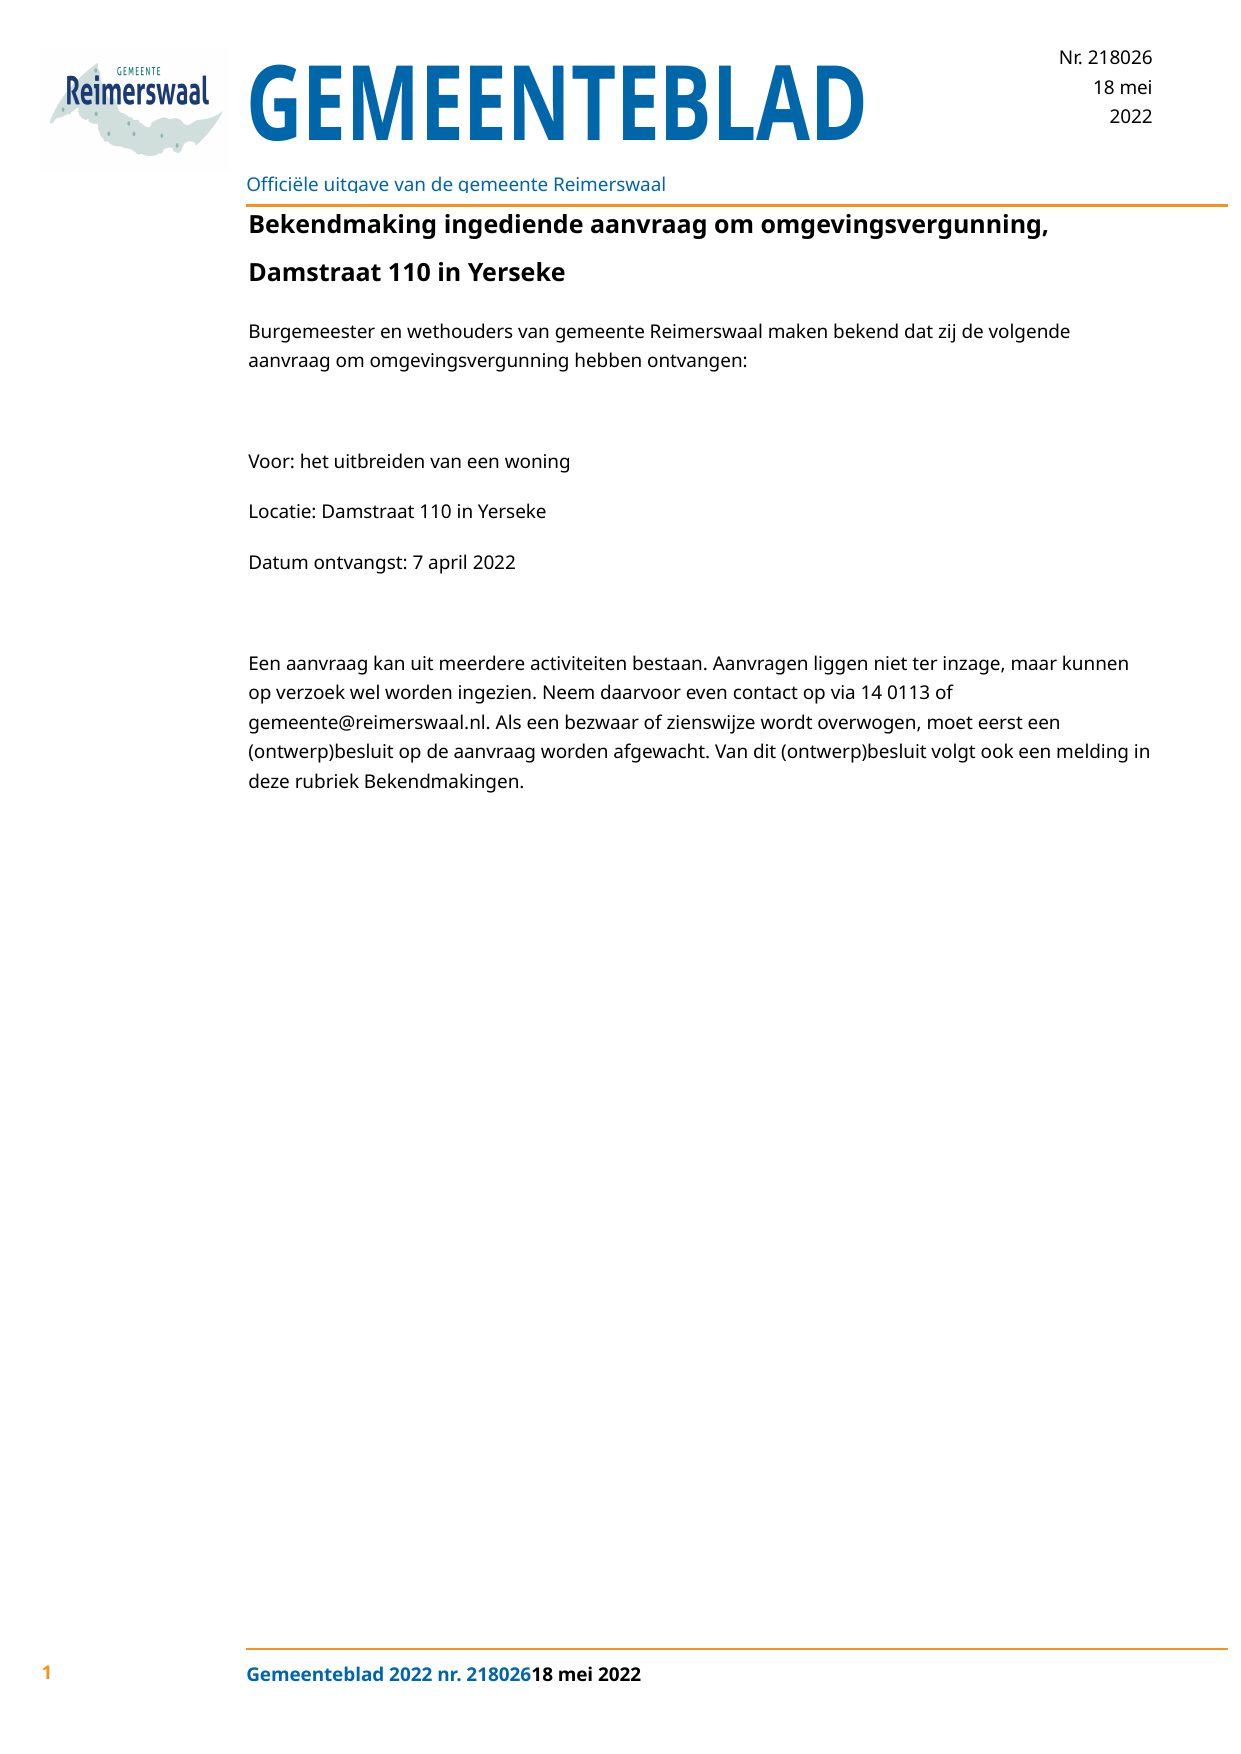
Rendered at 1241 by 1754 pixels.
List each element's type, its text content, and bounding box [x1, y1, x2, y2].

text Burgemeester en wethouders van gemeente Reimerswaal maken bekend dat zij de volgende aanvraag om omgevingsvergunning hebben ontvangen: [248, 318, 1152, 373]
text Datum ontvangst: 7 april 2022 [248, 549, 1152, 575]
picture [41, 47, 231, 172]
text Voor: het uitbreiden van een woning [248, 448, 1152, 474]
text Locatie: Damstraat 110 in Yerseke [248, 499, 1152, 524]
text Een aanvraag kan uit meerdere activiteiten bestaan. Aanvragen liggen niet ter inzage, maar kunnen op verzoek wel worden ingezien. Neem daarvoor even contact op via 14 0113 of gemeente@reimerswaal.nl. Als een bezwaar of zienswijze wordt overwogen, moet eerst een (ontwerp)besluit op de aanvraag worden afgewacht. Van dit (ontwerp)besluit volgt ook een melding in deze rubriek Bekendmakingen. [248, 650, 1152, 794]
text Bekendmaking ingediende aanvraag om omgevingsvergunning, Damstraat 110 in Yerseke [248, 207, 1152, 288]
